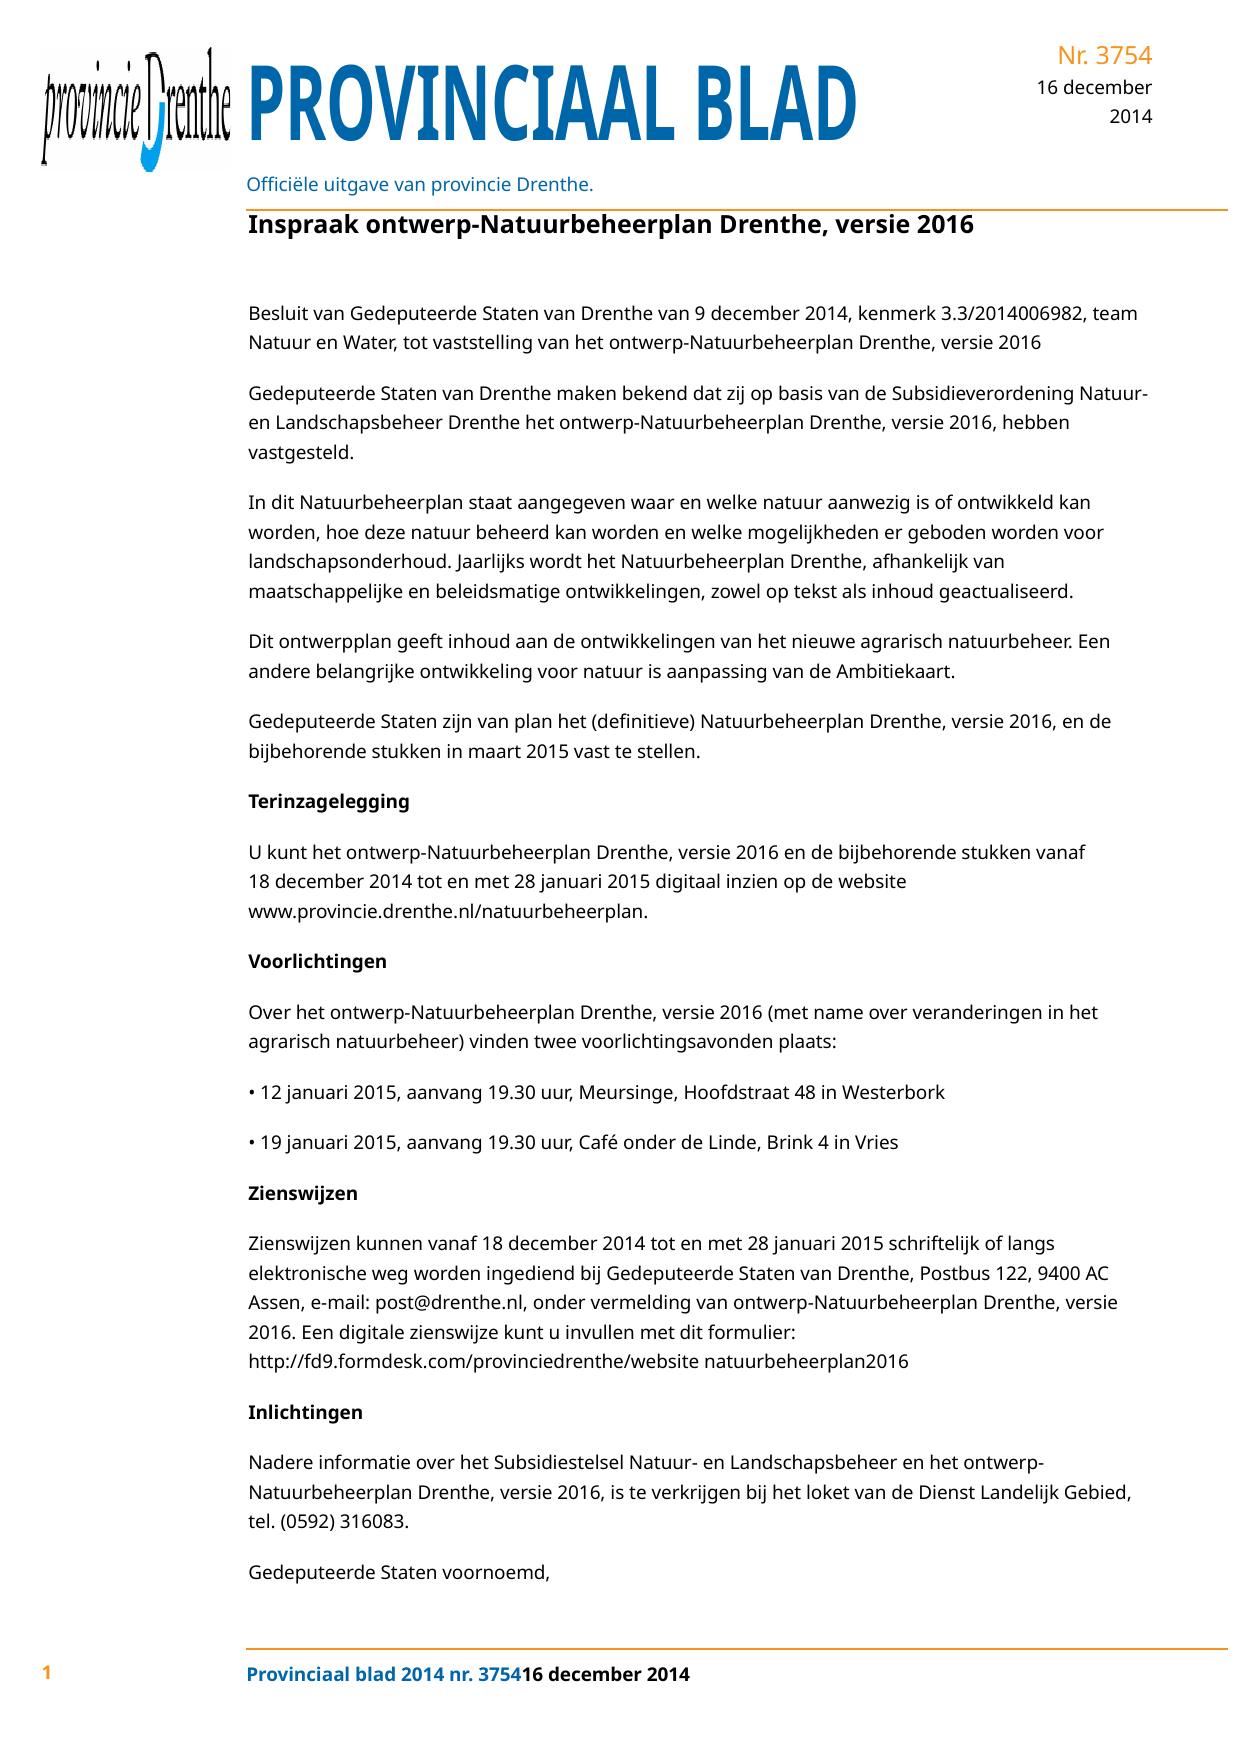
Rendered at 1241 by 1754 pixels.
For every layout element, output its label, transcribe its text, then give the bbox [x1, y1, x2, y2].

text Nadere informatie over het Subsidiestelsel Natuur- en Landschapsbeheer en het ontwerp-Natuurbeheerplan Drenthe, versie 2016, is te verkrijgen bij het loket van de Dienst Landelijk Gebied, tel. (0592) 316083. [248, 1449, 1152, 1534]
text Terinzagelegging [248, 789, 1152, 814]
text Besluit van Gedeputeerde Staten van Drenthe van 9 december 2014, kenmerk 3.3/2014006982, team Natuur en Water, tot vaststelling van het ontwerp-Natuurbeheerplan Drenthe, versie 2016 [248, 300, 1152, 355]
picture [41, 47, 231, 172]
text • 19 januari 2015, aanvang 19.30 uur, Café onder de Linde, Brink 4 in Vries [248, 1129, 1152, 1155]
text Inspraak ontwerp-Natuurbeheerplan Drenthe, versie 2016 [248, 211, 1152, 241]
text Over het ontwerp-Natuurbeheerplan Drenthe, versie 2016 (met name over veranderingen in het agrarisch natuurbeheer) vinden twee voorlichtingsavonden plaats: [248, 999, 1152, 1054]
text U kunt het ontwerp-Natuurbeheerplan Drenthe, versie 2016 en de bijbehorende stukken vanaf 18 december 2014 tot en met 28 januari 2015 digitaal inzien op de website www.provincie.drenthe.nl/natuurbeheerplan. [248, 839, 1152, 924]
text Zienswijzen kunnen vanaf 18 december 2014 tot en met 28 januari 2015 schriftelijk of langs elektronische weg worden ingediend bij Gedeputeerde Staten van Drenthe, Postbus 122, 9400 AC Assen, e-mail: post@drenthe.nl, onder vermelding van ontwerp-Natuurbeheerplan Drenthe, versie 2016. Een digitale zienswijze kunt u invullen met dit formulier: http://fd9.formdesk.com/provinciedrenthe/website natuurbeheerplan2016 [248, 1230, 1152, 1374]
text Dit ontwerpplan geeft inhoud aan de ontwikkelingen van het nieuwe agrarisch natuurbeheer. Een andere belangrijke ontwikkeling voor natuur is aanpassing van de Ambitiekaart. [248, 629, 1152, 684]
text • 12 januari 2015, aanvang 19.30 uur, Meursinge, Hoofdstraat 48 in Westerbork [248, 1079, 1152, 1105]
text Voorlichtingen [248, 949, 1152, 974]
text Gedeputeerde Staten zijn van plan het (definitieve) Natuurbeheerplan Drenthe, versie 2016, en de bijbehorende stukken in maart 2015 vast te stellen. [248, 709, 1152, 764]
text Gedeputeerde Staten voornoemd, [248, 1559, 1152, 1585]
text In dit Natuurbeheerplan staat aangegeven waar en welke natuur aanwezig is of ontwikkeld kan worden, hoe deze natuur beheerd kan worden en welke mogelijkheden er geboden worden voor landschapsonderhoud. Jaarlijks wordt het Natuurbeheerplan Drenthe, afhankelijk van maatschappelijke en beleidsmatige ontwikkelingen, zowel op tekst als inhoud geactualiseerd. [248, 489, 1152, 604]
text Zienswijzen [248, 1180, 1152, 1206]
text Gedeputeerde Staten van Drenthe maken bekend dat zij op basis van de Subsidieverordening Natuur- en Landschapsbeheer Drenthe het ontwerp-Natuurbeheerplan Drenthe, versie 2016, hebben vastgesteld. [248, 380, 1152, 465]
text Inlichtingen [248, 1399, 1152, 1425]
